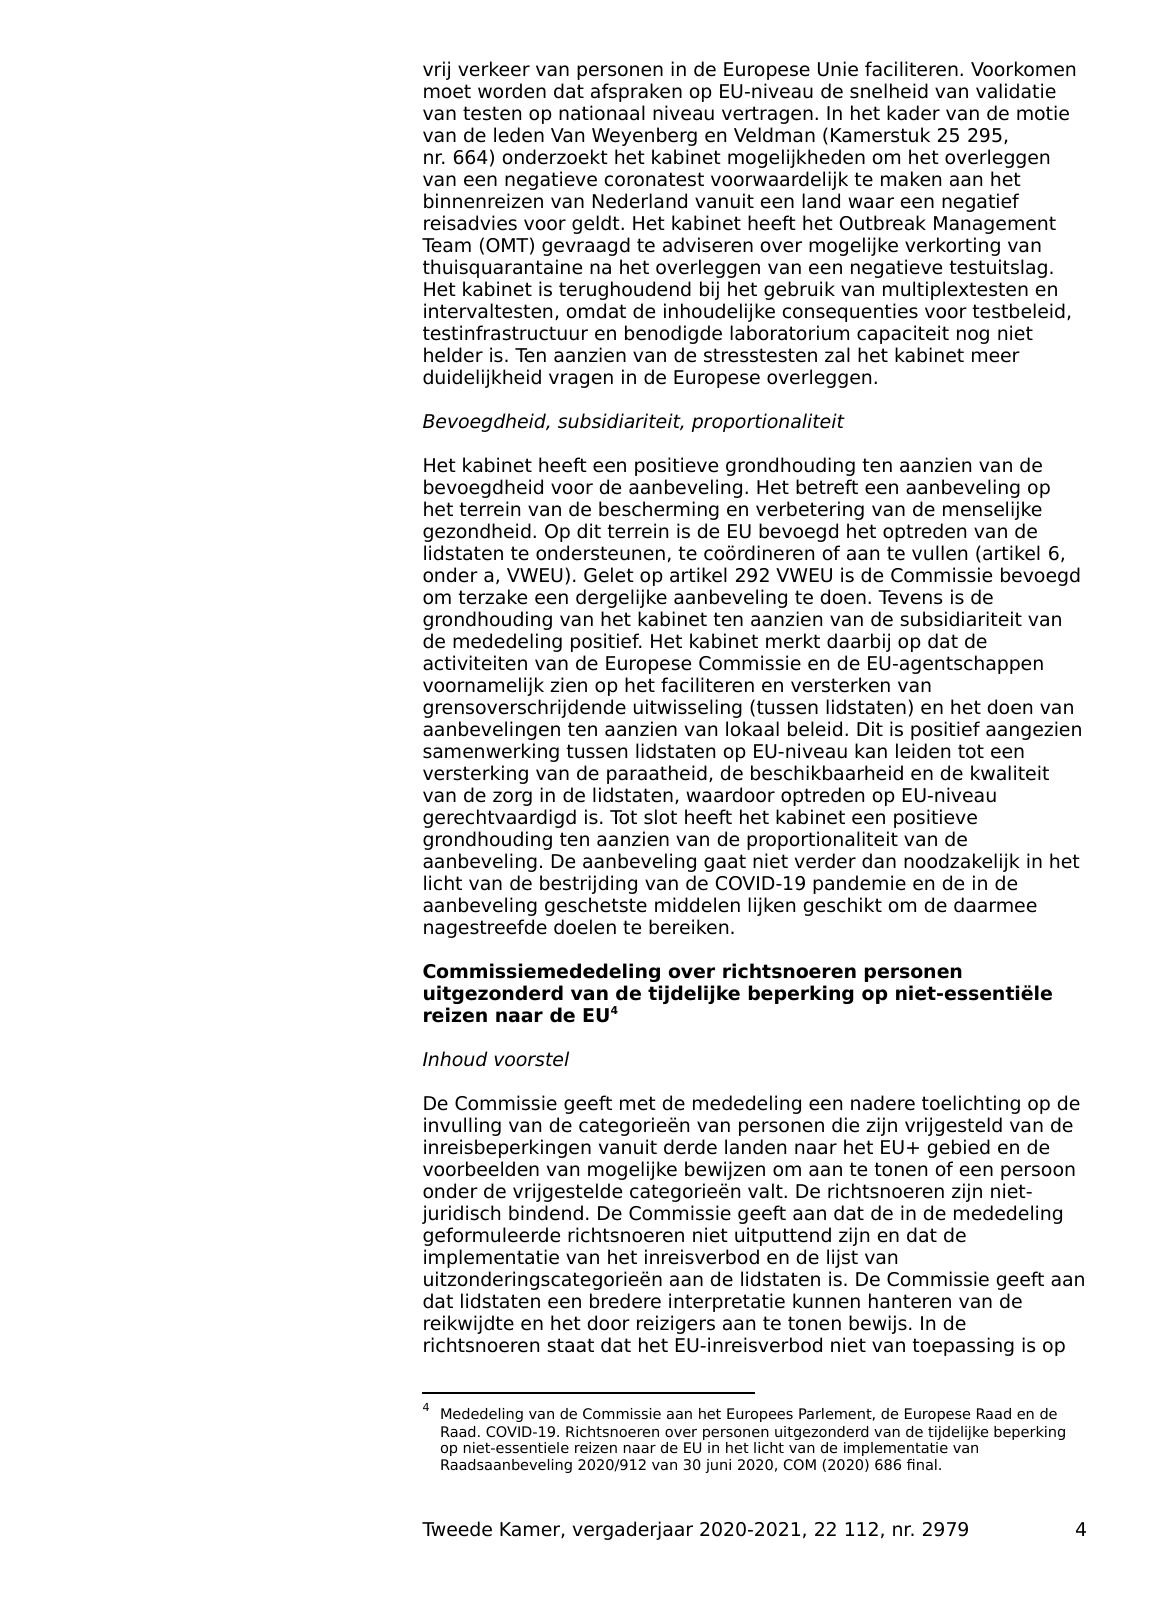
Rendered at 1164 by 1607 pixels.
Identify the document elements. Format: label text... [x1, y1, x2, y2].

text De Commissie geeft met de mededeling een nadere toelichting op de invulling van de categorieën van personen die zijn vrijgesteld van de inreisbeperkingen vanuit derde landen naar het EU+ gebied en de voorbeelden van mogelijke bewijzen om aan te tonen of een persoon onder de vrijgestelde categorieën valt. De richtsnoeren zijn niet-juridisch bindend. De Commissie geeft aan dat de in de mededeling geformuleerde richtsnoeren niet uitputtend zijn en dat de implementatie van het inreisverbod en de lijst van uitzonderingscategorieën aan de lidstaten is. De Commissie geeft aan dat lidstaten een bredere interpretatie kunnen hanteren van de reikwijdte en het door reizigers aan te tonen bewijs. In de richtsnoeren staat dat het EU-inreisverbod niet van toepassing is op [422, 1093, 1087, 1357]
text vrij verkeer van personen in de Europese Unie faciliteren. Voorkomen moet worden dat afspraken op EU-niveau de snelheid van validatie van testen op nationaal niveau vertragen. In het kader van de motie van de leden Van Weyenberg en Veldman (Kamerstuk 25 295, nr. 664) onderzoekt het kabinet mogelijkheden om het overleggen van een negatieve coronatest voorwaardelijk te maken aan het binnenreizen van Nederland vanuit een land waar een negatief reisadvies voor geldt. Het kabinet heeft het Outbreak Management Team (OMT) gevraagd te adviseren over mogelijke verkorting van thuisquarantaine na het overleggen van een negatieve testuitslag. Het kabinet is terughoudend bij het gebruik van multiplextesten en intervaltesten, omdat de inhoudelijke consequenties voor testbeleid, testinfrastructuur en benodigde laboratorium capaciteit nog niet helder is. Ten aanzien van de stresstesten zal het kabinet meer duidelijkheid vragen in de Europese overleggen. [422, 59, 1087, 389]
subtitle Bevoegdheid, subsidiariteit, proportionaliteit [422, 411, 1087, 433]
text Het kabinet heeft een positieve grondhouding ten aanzien van de bevoegdheid voor de aanbeveling. Het betreft een aanbeveling op het terrein van de bescherming en verbetering van de menselijke gezondheid. Op dit terrein is de EU bevoegd het optreden van de lidstaten te ondersteunen, te coördineren of aan te vullen (artikel 6, onder a, VWEU). Gelet op artikel 292 VWEU is de Commissie bevoegd om terzake een dergelijke aanbeveling te doen. Tevens is de grondhouding van het kabinet ten aanzien van de subsidiariteit van de mededeling positief. Het kabinet merkt daarbij op dat de activiteiten van de Europese Commissie en de EU-agentschappen voornamelijk zien op het faciliteren en versterken van grensoverschrijdende uitwisseling (tussen lidstaten) en het doen van aanbevelingen ten aanzien van lokaal beleid. Dit is positief aangezien samenwerking tussen lidstaten op EU-niveau kan leiden tot een versterking van de paraatheid, de beschikbaarheid en de kwaliteit van de zorg in de lidstaten, waardoor optreden op EU-niveau gerechtvaardigd is. Tot slot heeft het kabinet een positieve grondhouding ten aanzien van de proportionaliteit van de aanbeveling. De aanbeveling gaat niet verder dan noodzakelijk in het licht van de bestrijding van de COVID-19 pandemie en de in de aanbeveling geschetste middelen lijken geschikt om de daarmee nagestreefde doelen te bereiken. [422, 455, 1087, 939]
subtitle Inhoud voorstel [422, 1049, 1087, 1071]
subtitle Commissiemededeling over richtsnoeren personen uitgezonderd van de tijdelijke beperking op niet-essentiële reizen naar de EU [422, 961, 1087, 1027]
text Mededeling van de Commissie aan het Europees Parlement, de Europese Raad en de Raad. COVID-19. Richtsnoeren over personen uitgezonderd van de tijdelijke beperking op niet-essentiele reizen naar de EU in het licht van de implementatie van Raadsaanbeveling 2020/912 van 30 juni 2020, COM (2020) 686 final. [422, 1402, 1087, 1474]
